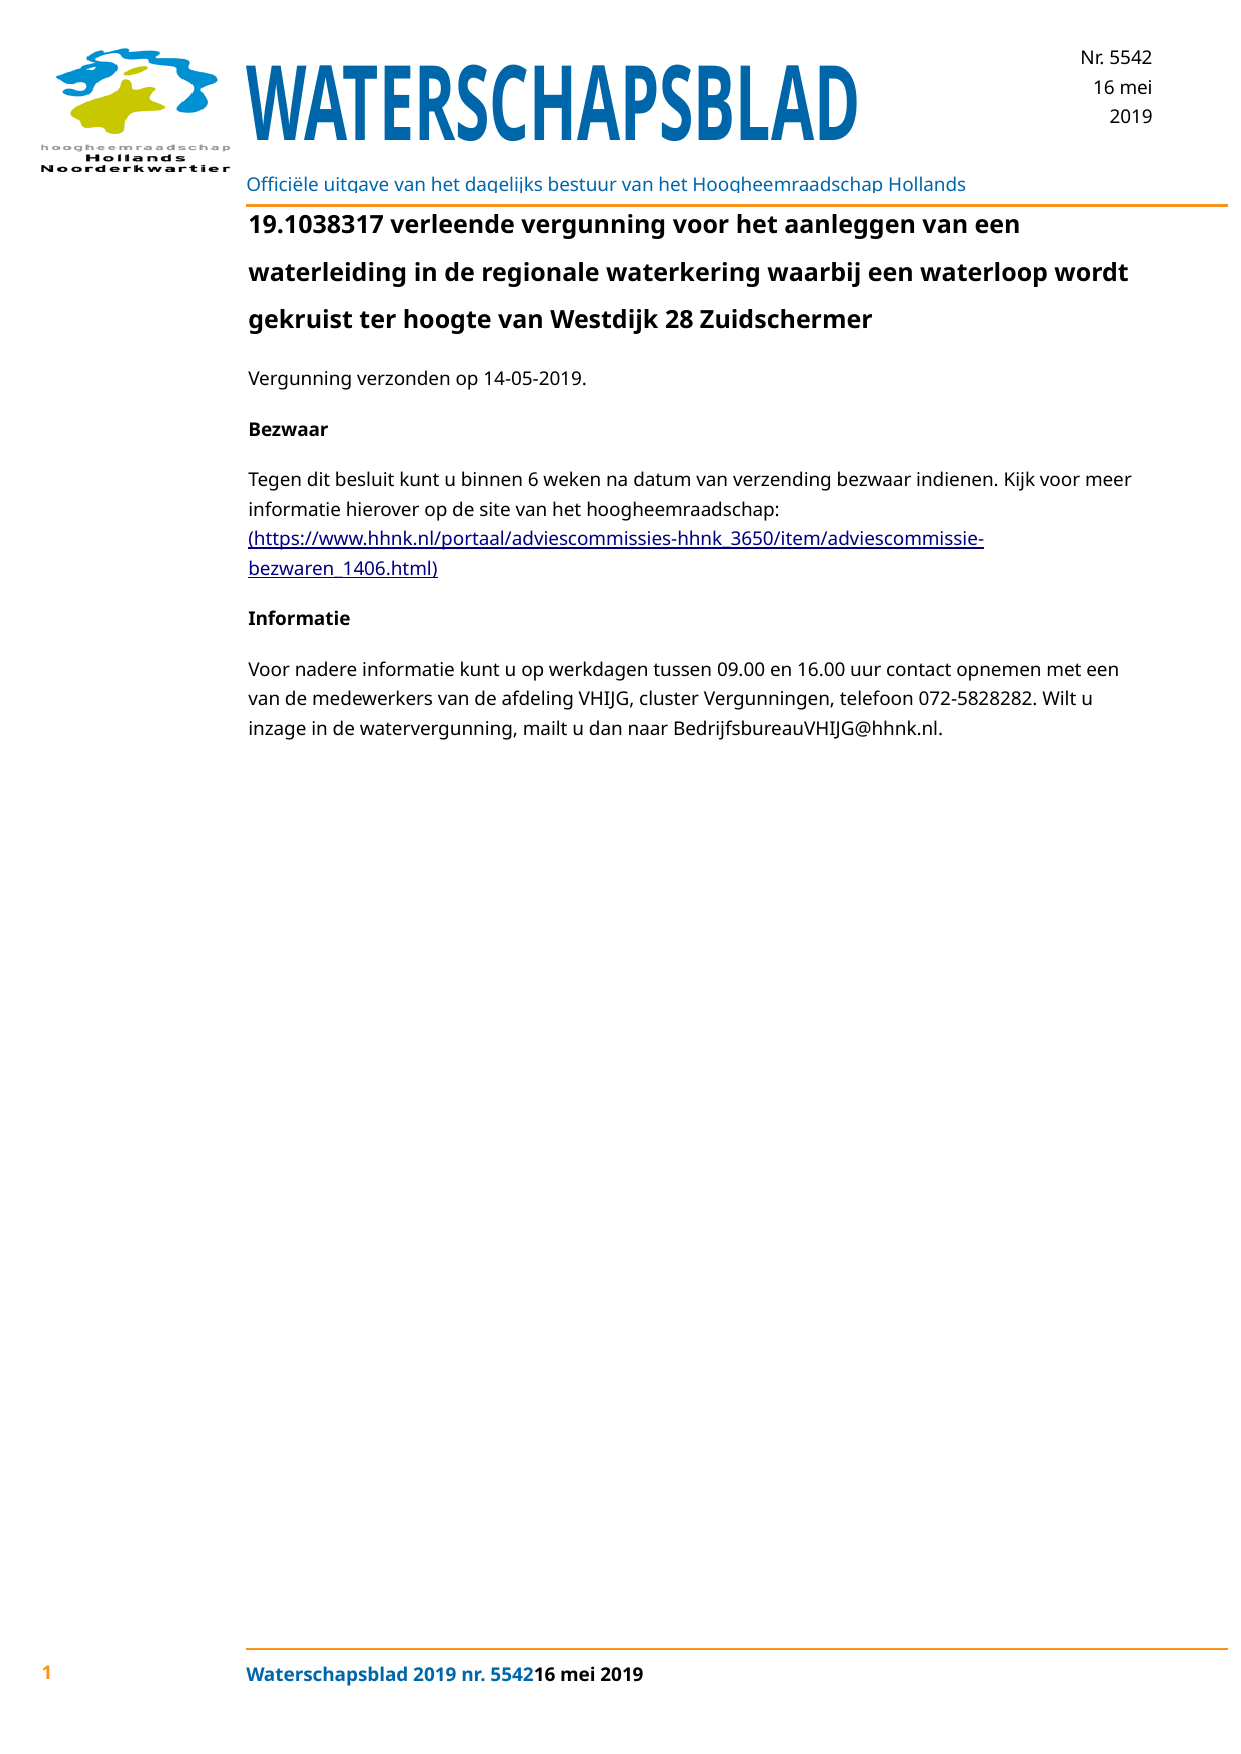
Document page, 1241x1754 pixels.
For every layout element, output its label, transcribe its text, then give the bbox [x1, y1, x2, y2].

picture [41, 47, 231, 172]
text Tegen dit besluit kunt u binnen 6 weken na datum van verzending bezwaar indienen. Kijk voor meer informatie hierover op de site van het hoogheemraadschap: (https://www.hhnk.nl/portaal/adviescommissies-hhnk_3650/item/adviescommissie-bezwaren_1406.html) [248, 466, 1152, 581]
text Bezwaar [248, 416, 1152, 442]
text Voor nadere informatie kunt u op werkdagen tussen 09.00 en 16.00 uur contact opnemen met een van de medewerkers van de afdeling VHIJG, cluster Vergunningen, telefoon 072-5828282. Wilt u inzage in de watervergunning, mailt u dan naar BedrijfsbureauVHIJG@hhnk.nl. [248, 656, 1152, 741]
text Vergunning verzonden op 14-05-2019. [248, 366, 1152, 391]
text Informatie [248, 606, 1152, 631]
text 19.1038317 verleende vergunning voor het aanleggen van een waterleiding in de regionale waterkering waarbij een waterloop wordt gekruist ter hoogte van Westdijk 28 Zuidschermer [248, 207, 1152, 336]
